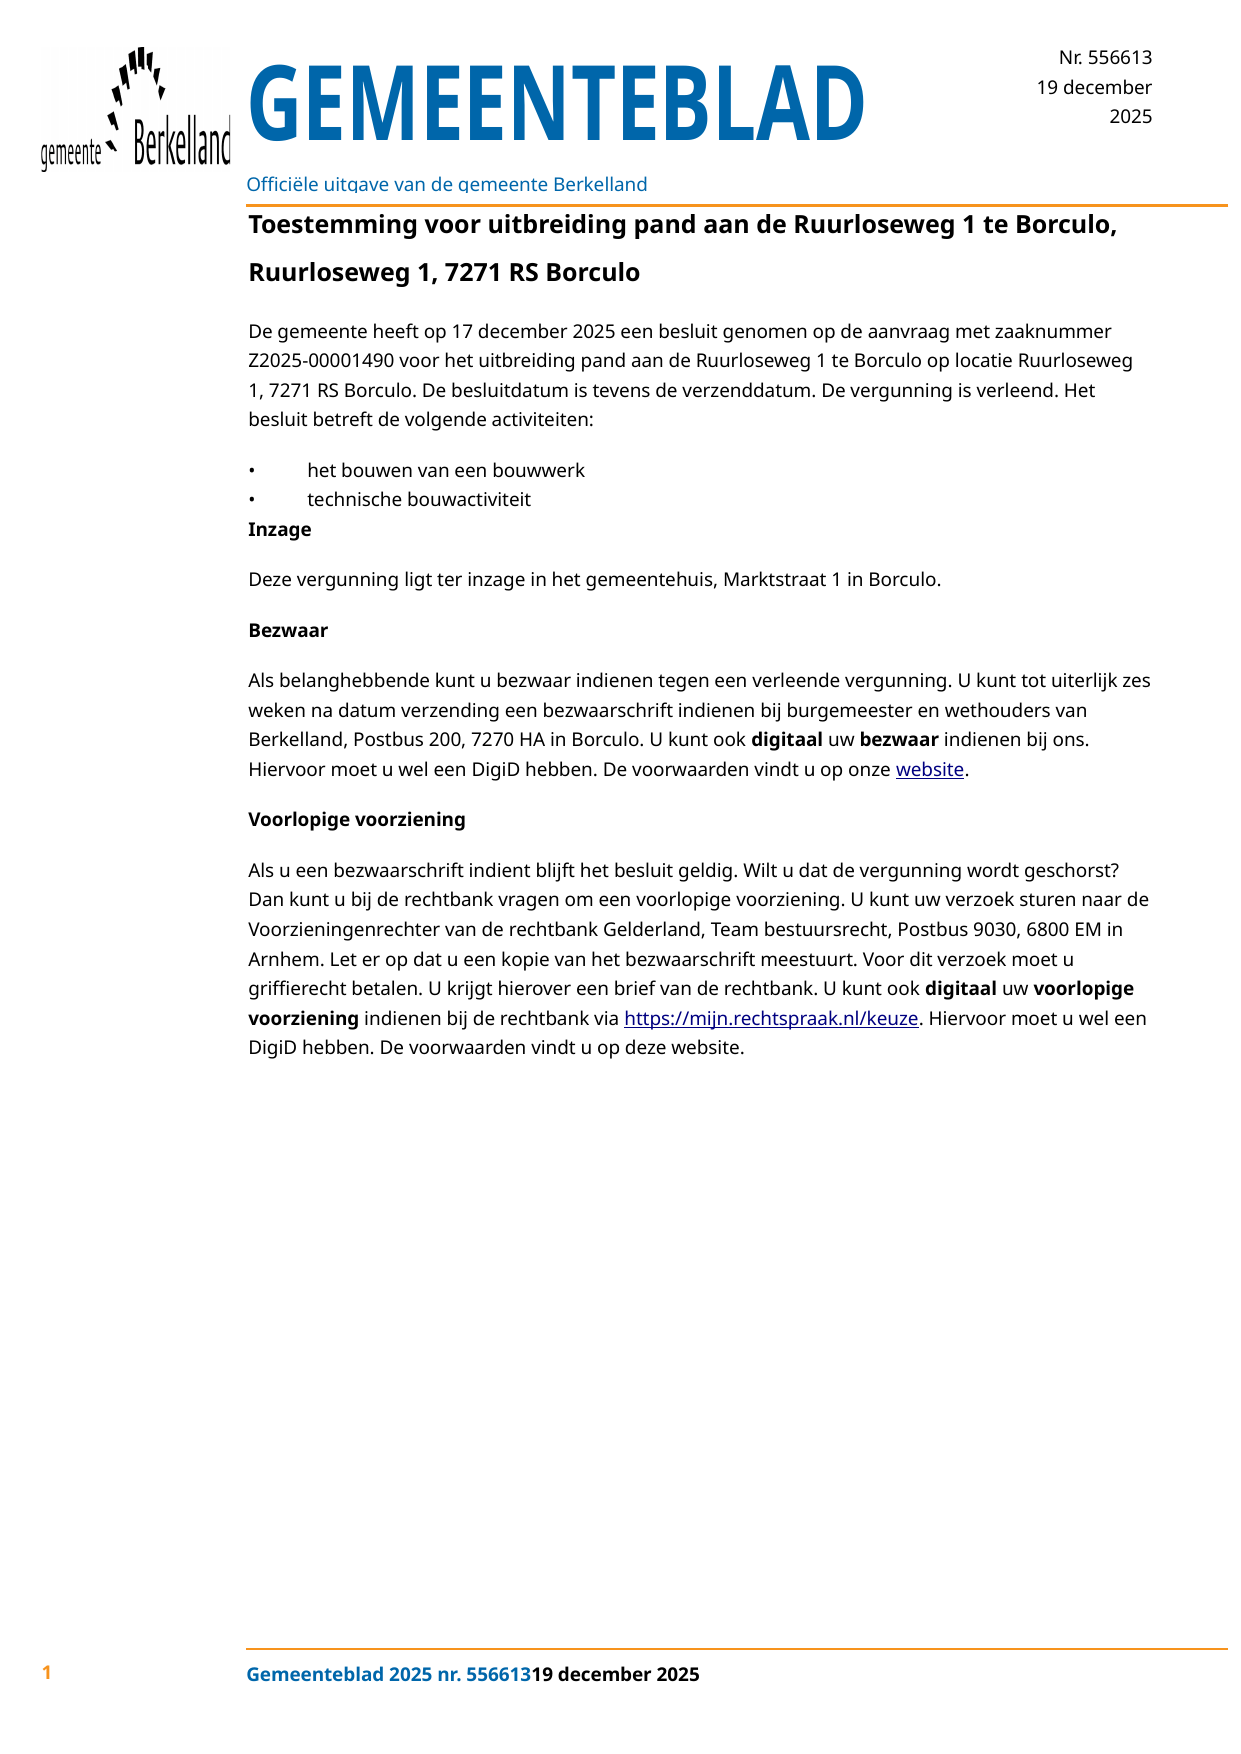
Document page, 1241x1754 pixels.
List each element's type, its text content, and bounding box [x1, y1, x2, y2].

text Bezwaar [248, 617, 1152, 643]
list het bouwen van een bouwwerk [248, 457, 1152, 483]
text Toestemming voor uitbreiding pand aan de Ruurloseweg 1 te Borculo, Ruurloseweg 1, 7271 RS Borculo [248, 207, 1152, 288]
picture [41, 47, 231, 172]
text De gemeente heeft op 17 december 2025 een besluit genomen op de aanvraag met zaaknummer Z2025-00001490 voor het uitbreiding pand aan de Ruurloseweg 1 te Borculo op locatie Ruurloseweg 1, 7271 RS Borculo. De besluitdatum is tevens de verzenddatum. De vergunning is verleend. Het besluit betreft de volgende activiteiten: [248, 318, 1152, 432]
text Als u een bezwaarschrift indient blijft het besluit geldig. Wilt u dat de vergunning wordt geschorst? Dan kunt u bij de rechtbank vragen om een voorlopige voorziening. U kunt uw verzoek sturen naar de Voorzieningenrechter van de rechtbank Gelderland, Team bestuursrecht, Postbus 9030, 6800 EM in Arnhem. Let er op dat u een kopie van het bezwaarschrift meestuurt. Voor dit verzoek moet u griffierecht betalen. U krijgt hierover een brief van de rechtbank. U kunt ook digitaal uw voorlopige voorziening indienen bij de rechtbank via https://mijn.rechtspraak.nl/keuze. Hiervoor moet u wel een DigiD hebben. De voorwaarden vindt u op deze website. [248, 857, 1152, 1060]
text Inzage [248, 516, 1152, 542]
text Voorlopige voorziening [248, 807, 1152, 832]
list technische bouwactiviteit [248, 487, 1152, 512]
text Als belanghebbende kunt u bezwaar indienen tegen een verleende vergunning. U kunt tot uiterlijk zes weken na datum verzending een bezwaarschrift indienen bij burgemeester en wethouders van Berkelland, Postbus 200, 7270 HA in Borculo. U kunt ook digitaal uw bezwaar indienen bij ons. Hiervoor moet u wel een DigiD hebben. De voorwaarden vindt u op onze website. [248, 667, 1152, 782]
text Deze vergunning ligt ter inzage in het gemeentehuis, Marktstraat 1 in Borculo. [248, 567, 1152, 592]
